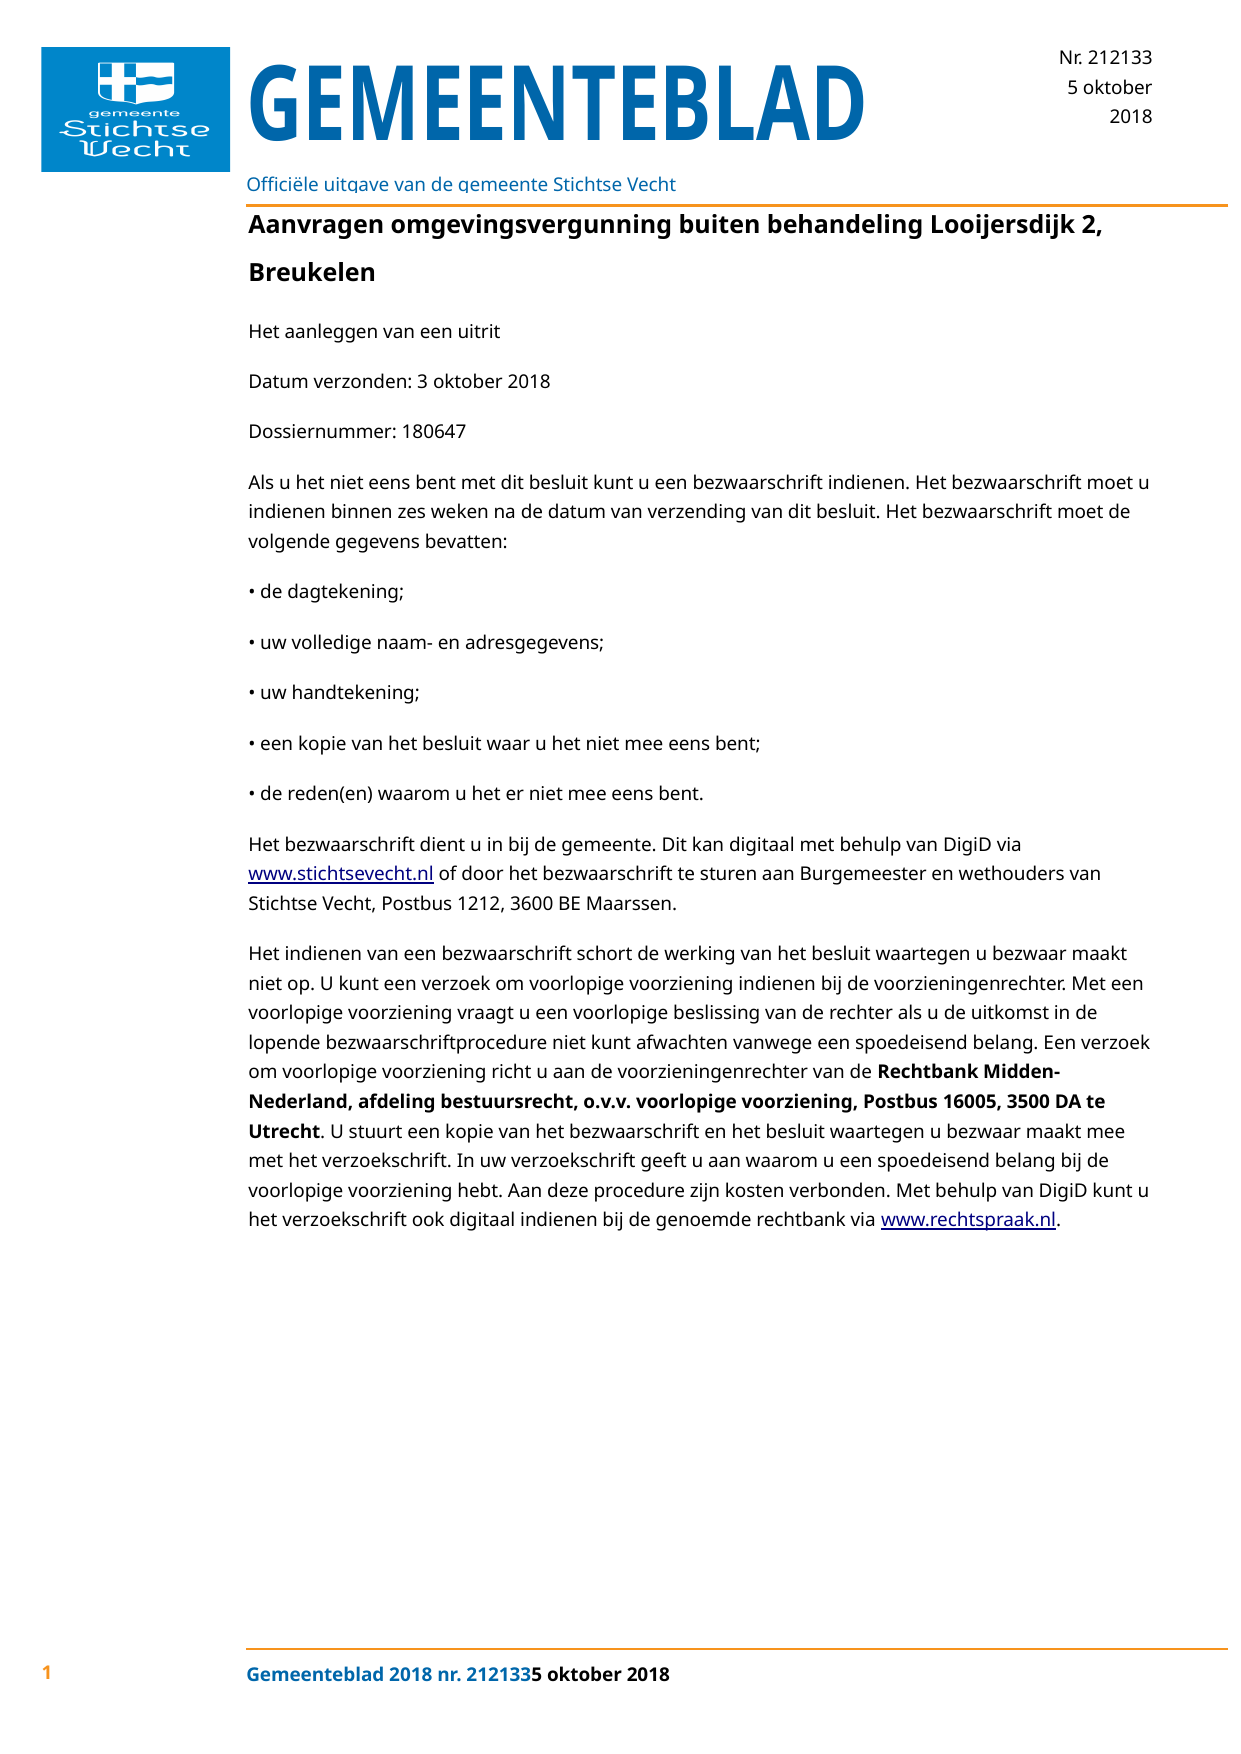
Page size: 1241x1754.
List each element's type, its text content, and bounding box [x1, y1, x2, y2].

text • uw handtekening; [248, 679, 1152, 705]
text Het aanleggen van een uitrit [248, 318, 1152, 344]
text Als u het niet eens bent met dit besluit kunt u een bezwaarschrift indienen. Het bezwaarschrift moet u indienen binnen zes weken na de datum van verzending van dit besluit. Het bezwaarschrift moet de volgende gegevens bevatten: [248, 469, 1152, 554]
text • een kopie van het besluit waar u het niet mee eens bent; [248, 730, 1152, 756]
text Dossiernummer: 180647 [248, 419, 1152, 444]
text Het bezwaarschrift dient u in bij de gemeente. Dit kan digitaal met behulp van DigiD via www.stichtsevecht.nl of door het bezwaarschrift te sturen aan Burgemeester en wethouders van Stichtse Vecht, Postbus 1212, 3600 BE Maarssen. [248, 831, 1152, 916]
picture [137, 63, 174, 103]
text Aanvragen omgevingsvergunning buiten behandeling Looijersdijk 2, Breukelen [248, 207, 1152, 288]
text Datum verzonden: 3 oktober 2018 [248, 368, 1152, 394]
picture [99, 63, 135, 101]
text • de reden(en) waarom u het er niet mee eens bent. [248, 780, 1152, 806]
text Het indienen van een bezwaarschrift schort de werking van het besluit waartegen u bezwaar maakt niet op. U kunt een verzoek om voorlopige voorziening indienen bij de voorzieningenrechter. Met een voorlopige voorziening vraagt u een voorlopige beslissing van de rechter als u de uitkomst in de lopende bezwaarschriftprocedure niet kunt afwachten vanwege een spoedeisend belang. Een verzoek om voorlopige voorziening richt u aan de voorzieningenrechter van de Rechtbank Midden-Nederland, afdeling bestuursrecht, o.v.v. voorlopige voorziening, Postbus 16005, 3500 DA te Utrecht. U stuurt een kopie van het bezwaarschrift en het besluit waartegen u bezwaar maakt mee met het verzoekschrift. In uw verzoekschrift geeft u aan waarom u een spoedeisend belang bij de voorlopige voorziening hebt. Aan deze procedure zijn kosten verbonden. Met behulp van DigiD kunt u het verzoekschrift ook digitaal indienen bij de genoemde rechtbank via www.rechtspraak.nl. [248, 940, 1152, 1232]
text • uw volledige naam- en adresgegevens; [248, 629, 1152, 655]
text • de dagtekening; [248, 579, 1152, 604]
